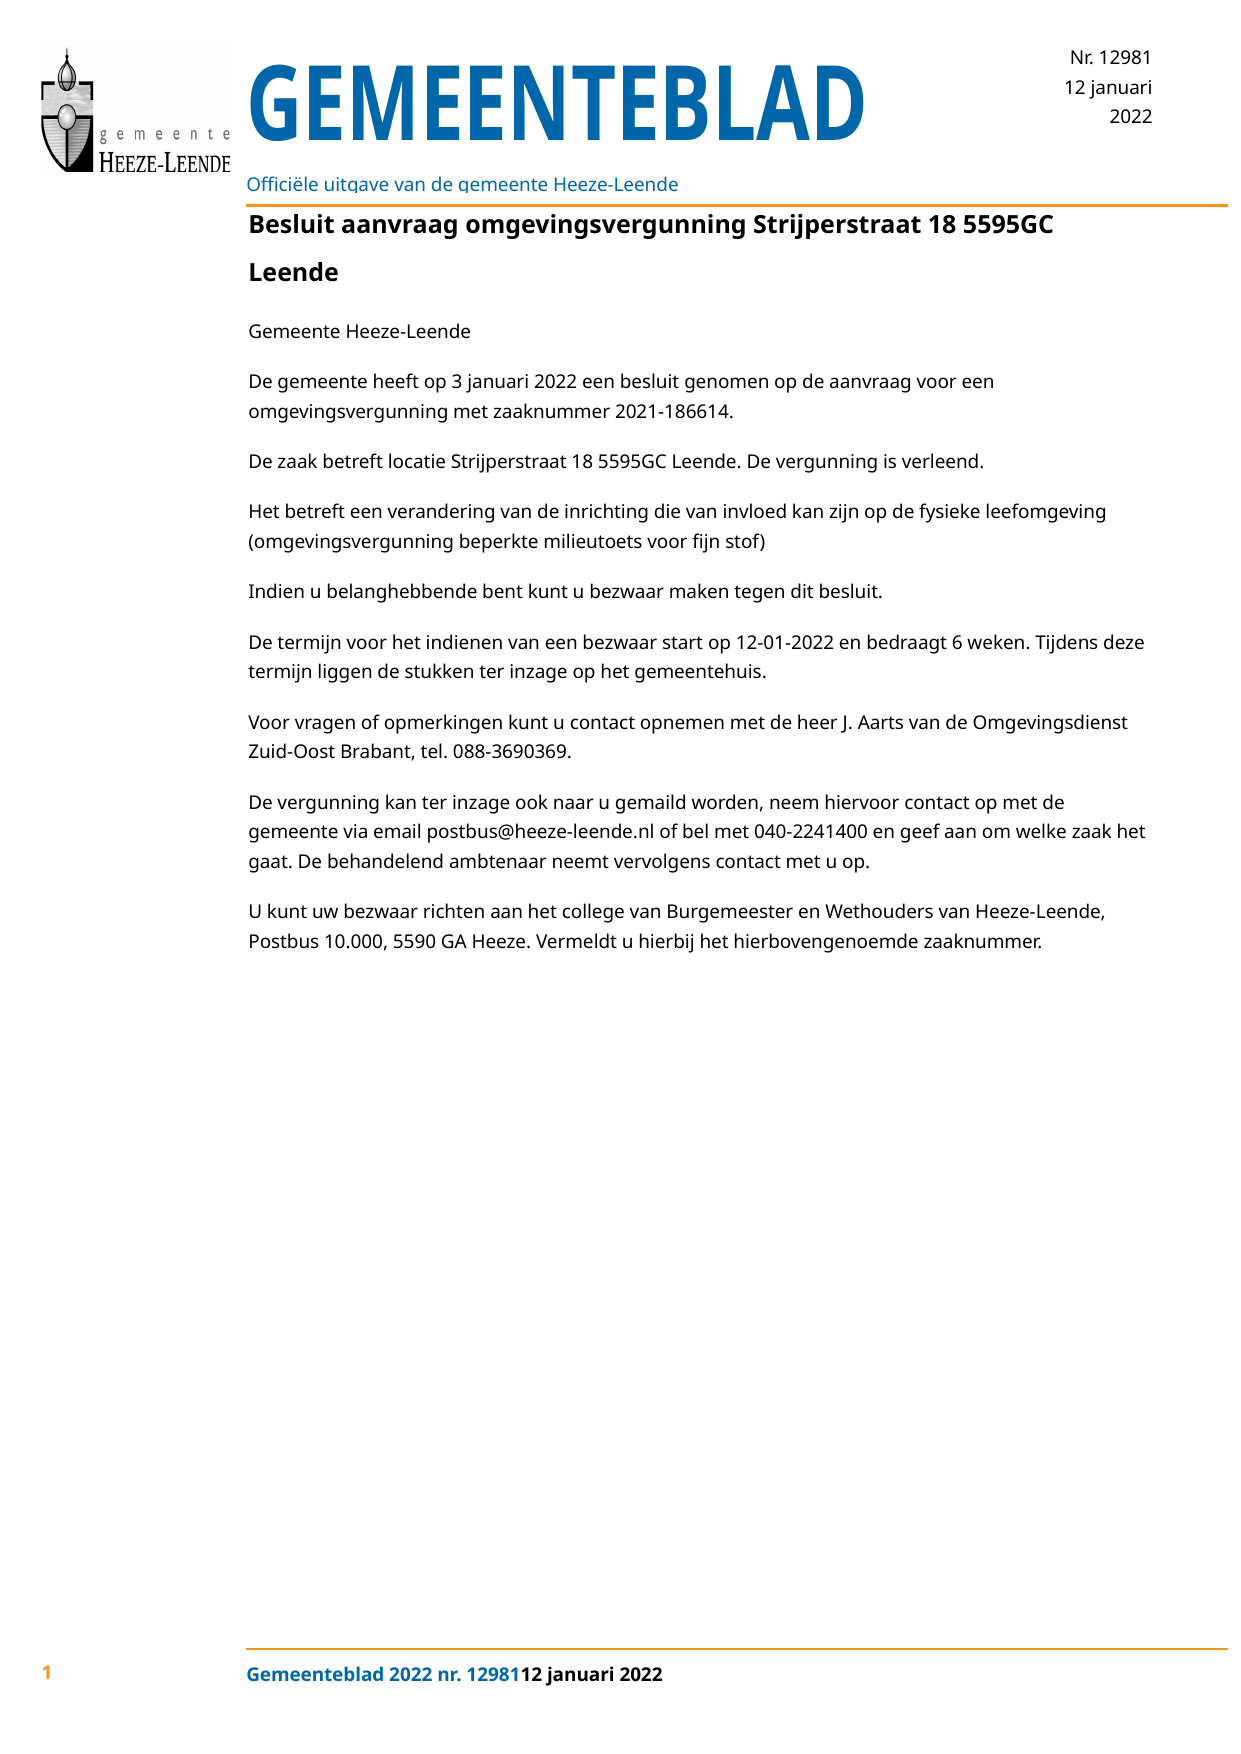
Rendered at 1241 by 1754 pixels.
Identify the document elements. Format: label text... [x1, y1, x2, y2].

text Besluit aanvraag omgevingsvergunning Strijperstraat 18 5595GC Leende [248, 207, 1152, 288]
text Gemeente Heeze-Leende [248, 318, 1152, 344]
text De gemeente heeft op 3 januari 2022 een besluit genomen op de aanvraag voor een omgevingsvergunning met zaaknummer 2021-186614. [248, 368, 1152, 424]
text Voor vragen of opmerkingen kunt u contact opnemen met de heer J. Aarts van de Omgevingsdienst Zuid-Oost Brabant, tel. 088-3690369. [248, 709, 1152, 764]
text U kunt uw bezwaar richten aan het college van Burgemeester en Wethouders van Heeze-Leende, Postbus 10.000, 5590 GA Heeze. Vermeldt u hierbij het hierbovengenoemde zaaknummer. [248, 899, 1152, 954]
text De vergunning kan ter inzage ook naar u gemaild worden, neem hiervoor contact op met de gemeente via email postbus@heeze-leende.nl of bel met 040-2241400 en geef aan om welke zaak het gaat. De behandelend ambtenaar neemt vervolgens contact met u op. [248, 789, 1152, 874]
text Het betreft een verandering van de inrichting die van invloed kan zijn op de fysieke leefomgeving (omgevingsvergunning beperkte milieutoets voor fijn stof) [248, 499, 1152, 554]
picture [41, 47, 231, 172]
text De termijn voor het indienen van een bezwaar start op 12-01-2022 en bedraagt 6 weken. Tijdens deze termijn liggen de stukken ter inzage op het gemeentehuis. [248, 629, 1152, 684]
text De zaak betreft locatie Strijperstraat 18 5595GC Leende. De vergunning is verleend. [248, 448, 1152, 474]
text Indien u belanghebbende bent kunt u bezwaar maken tegen dit besluit. [248, 579, 1152, 604]
